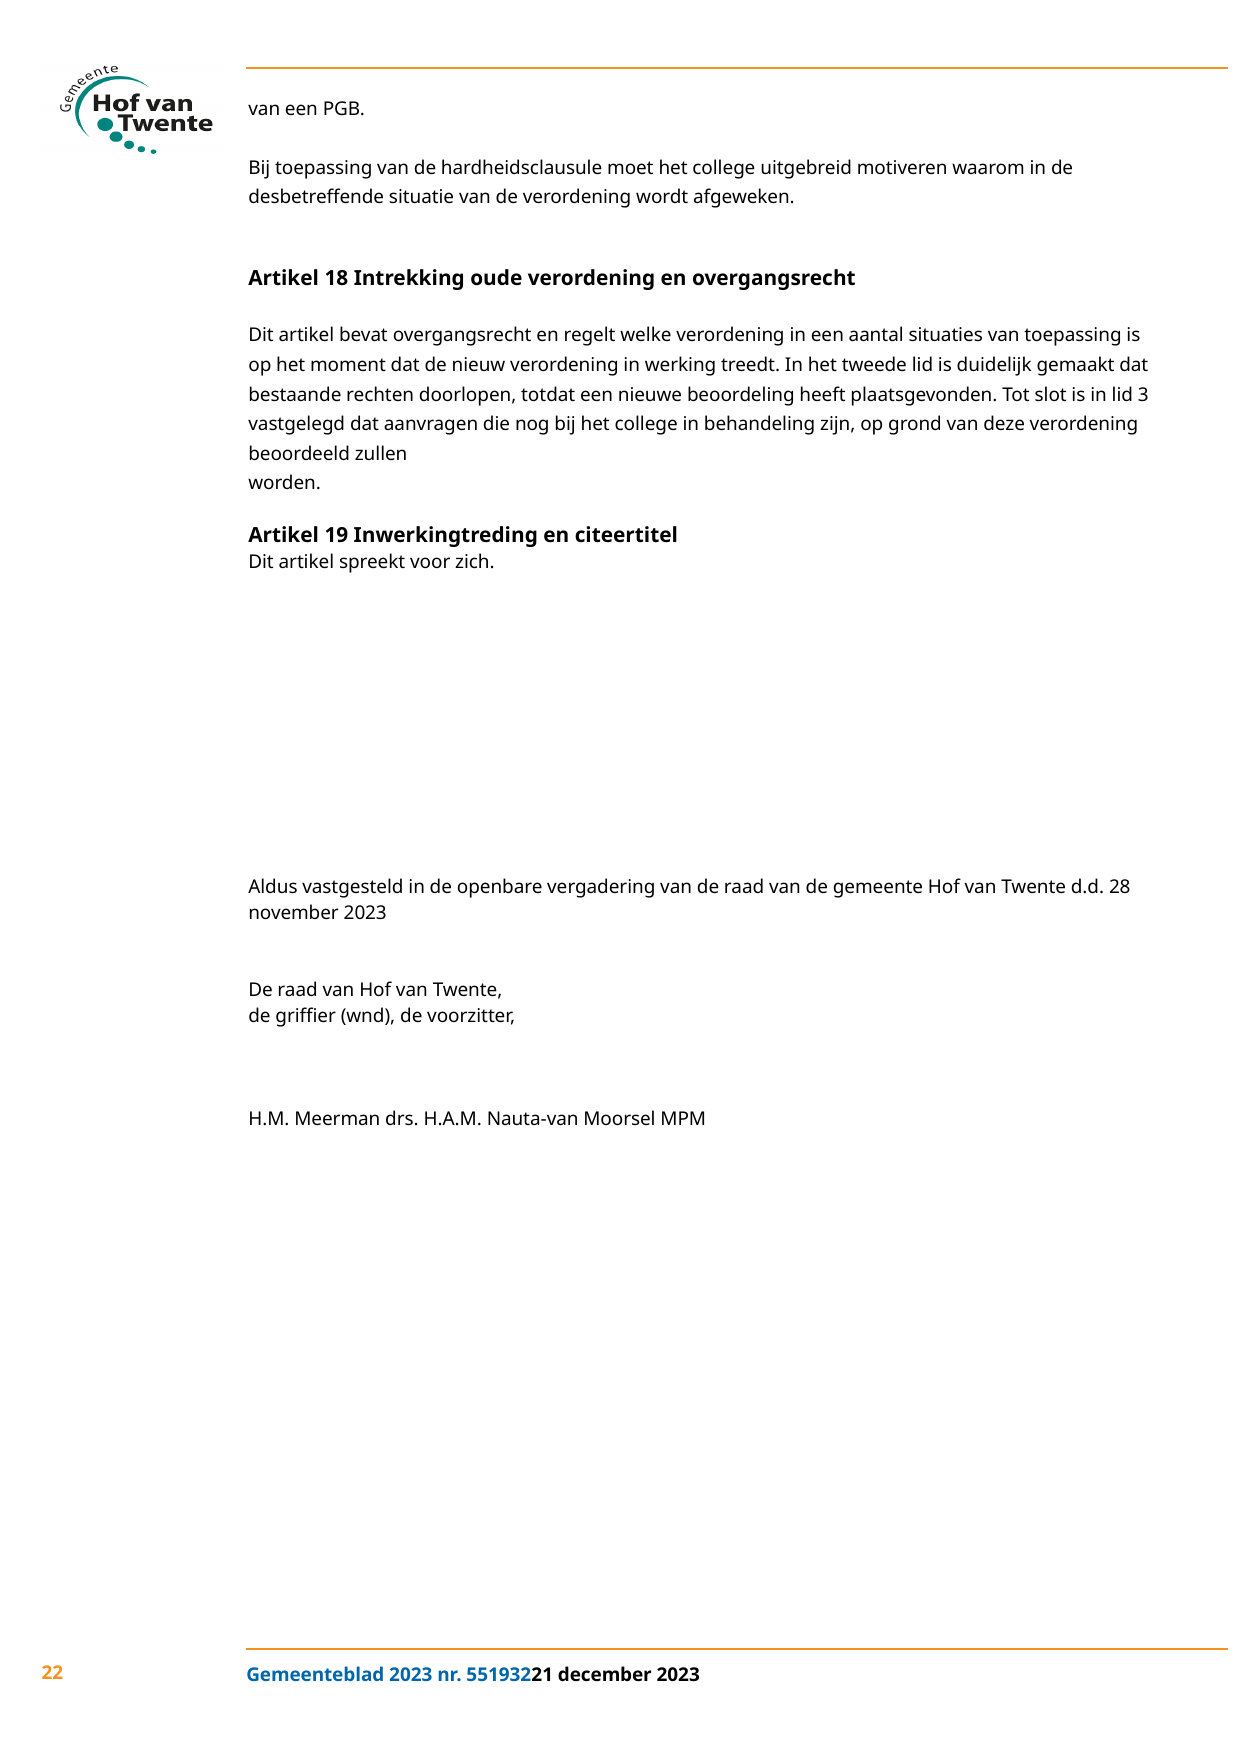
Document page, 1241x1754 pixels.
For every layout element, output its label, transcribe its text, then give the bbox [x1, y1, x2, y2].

text van een PGB. [248, 95, 1152, 121]
text Artikel 19 Inwerkingtreding en citeertitel [248, 520, 1152, 548]
text de griffier (wnd), de voorzitter, [248, 1002, 1152, 1028]
text worden. [248, 469, 1152, 495]
text H.M. Meerman drs. H.A.M. Nauta-van Moorsel MPM [248, 1105, 1152, 1131]
text De raad van Hof van Twente, [248, 977, 1152, 1002]
text Bij toepassing van de hardheidsclausule moet het college uitgebreid motiveren waarom in de desbetreffende situatie van de verordening wordt afgeweken. [248, 154, 1152, 209]
text Aldus vastgesteld in de openbare vergadering van de raad van de gemeente Hof van Twente d.d. 28 november 2023 [248, 874, 1152, 925]
text Dit artikel spreekt voor zich. [248, 548, 1152, 574]
picture [41, 47, 231, 172]
text Artikel 18 Intrekking oude verordening en overgangsrecht [248, 263, 1152, 292]
text Dit artikel bevat overgangsrecht en regelt welke verordening in een aantal situaties van toepassing is op het moment dat de nieuw verordening in werking treedt. In het tweede lid is duidelijk gemaakt dat bestaande rechten doorlopen, totdat een nieuwe beoordeling heeft plaatsgevonden. Tot slot is in lid 3 vastgelegd dat aanvragen die nog bij het college in behandeling zijn, op grond van deze verordening beoordeeld zullen [248, 322, 1152, 466]
